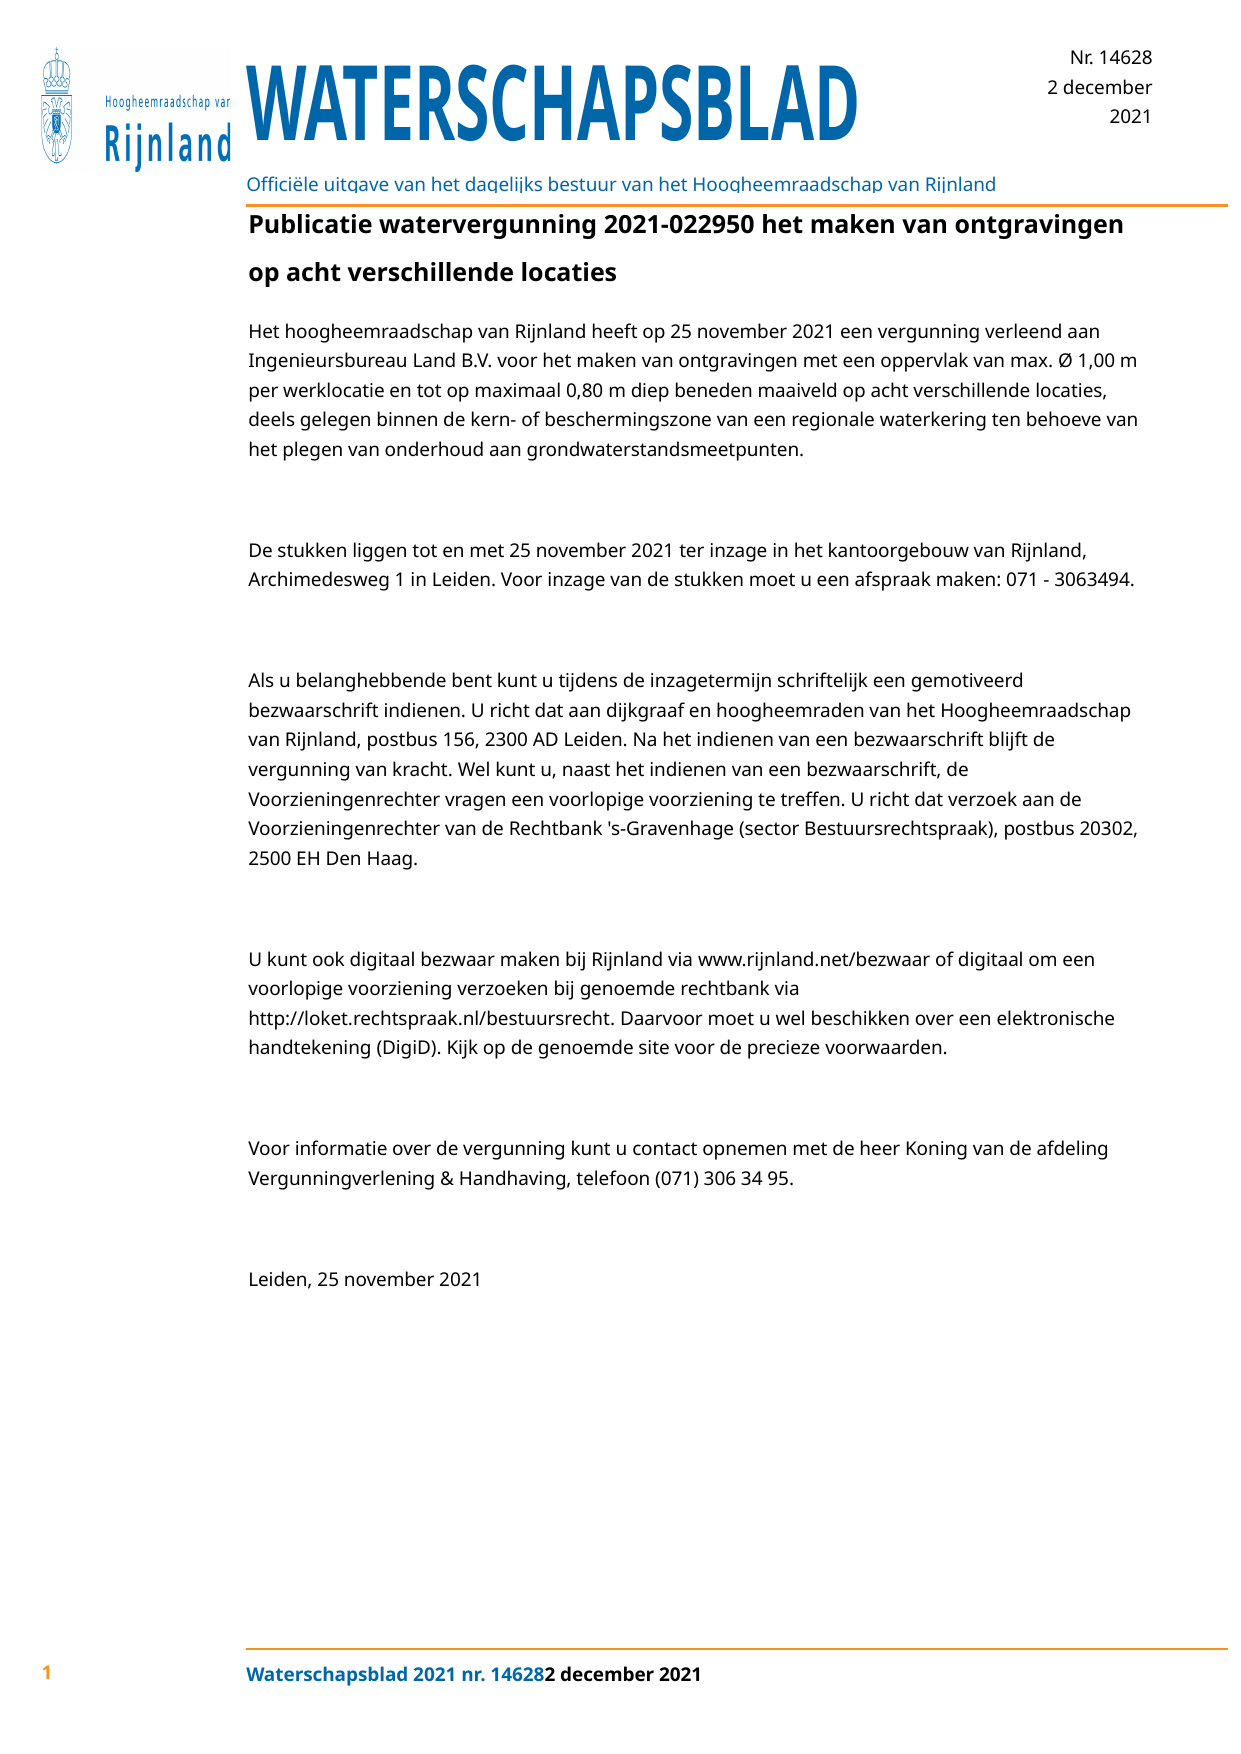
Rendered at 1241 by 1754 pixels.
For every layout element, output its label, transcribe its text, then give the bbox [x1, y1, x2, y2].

text Publicatie watervergunning 2021-022950 het maken van ontgravingen op acht verschillende locaties [248, 207, 1152, 288]
text U kunt ook digitaal bezwaar maken bij Rijnland via www.rijnland.net/bezwaar of digitaal om een voorlopige voorziening verzoeken bij genoemde rechtbank via http://loket.rechtspraak.nl/bestuursrecht. Daarvoor moet u wel beschikken over een elektronische handtekening (DigiD). Kijk op de genoemde site voor de precieze voorwaarden. [248, 946, 1152, 1060]
text Leiden, 25 november 2021 [248, 1266, 1152, 1292]
text De stukken liggen tot en met 25 november 2021 ter inzage in het kantoorgebouw van Rijnland, Archimedesweg 1 in Leiden. Voor inzage van de stukken moet u een afspraak maken: 071 - 3063494. [248, 537, 1152, 592]
text Als u belanghebbende bent kunt u tijdens de inzagetermijn schriftelijk een gemotiveerd bezwaarschrift indienen. U richt dat aan dijkgraaf en hoogheemraden van het Hoogheemraadschap van Rijnland, postbus 156, 2300 AD Leiden. Na het indienen van een bezwaarschrift blijft de vergunning van kracht. Wel kunt u, naast het indienen van een bezwaarschrift, de Voorzieningenrechter vragen een voorlopige voorziening te treffen. U richt dat verzoek aan de Voorzieningenrechter van de Rechtbank 's-Gravenhage (sector Bestuursrechtspraak), postbus 20302, 2500 EH Den Haag. [248, 667, 1152, 871]
picture [41, 47, 231, 172]
text Voor informatie over de vergunning kunt u contact opnemen met de heer Koning van de afdeling Vergunningverlening & Handhaving, telefoon (071) 306 34 95. [248, 1135, 1152, 1191]
text Het hoogheemraadschap van Rijnland heeft op 25 november 2021 een vergunning verleend aan Ingenieursbureau Land B.V. voor het maken van ontgravingen met een oppervlak van max. Ø 1,00 m per werklocatie en tot op maximaal 0,80 m diep beneden maaiveld op acht verschillende locaties, deels gelegen binnen de kern- of beschermingszone van een regionale waterkering ten behoeve van het plegen van onderhoud aan grondwaterstandsmeetpunten. [248, 318, 1152, 462]
